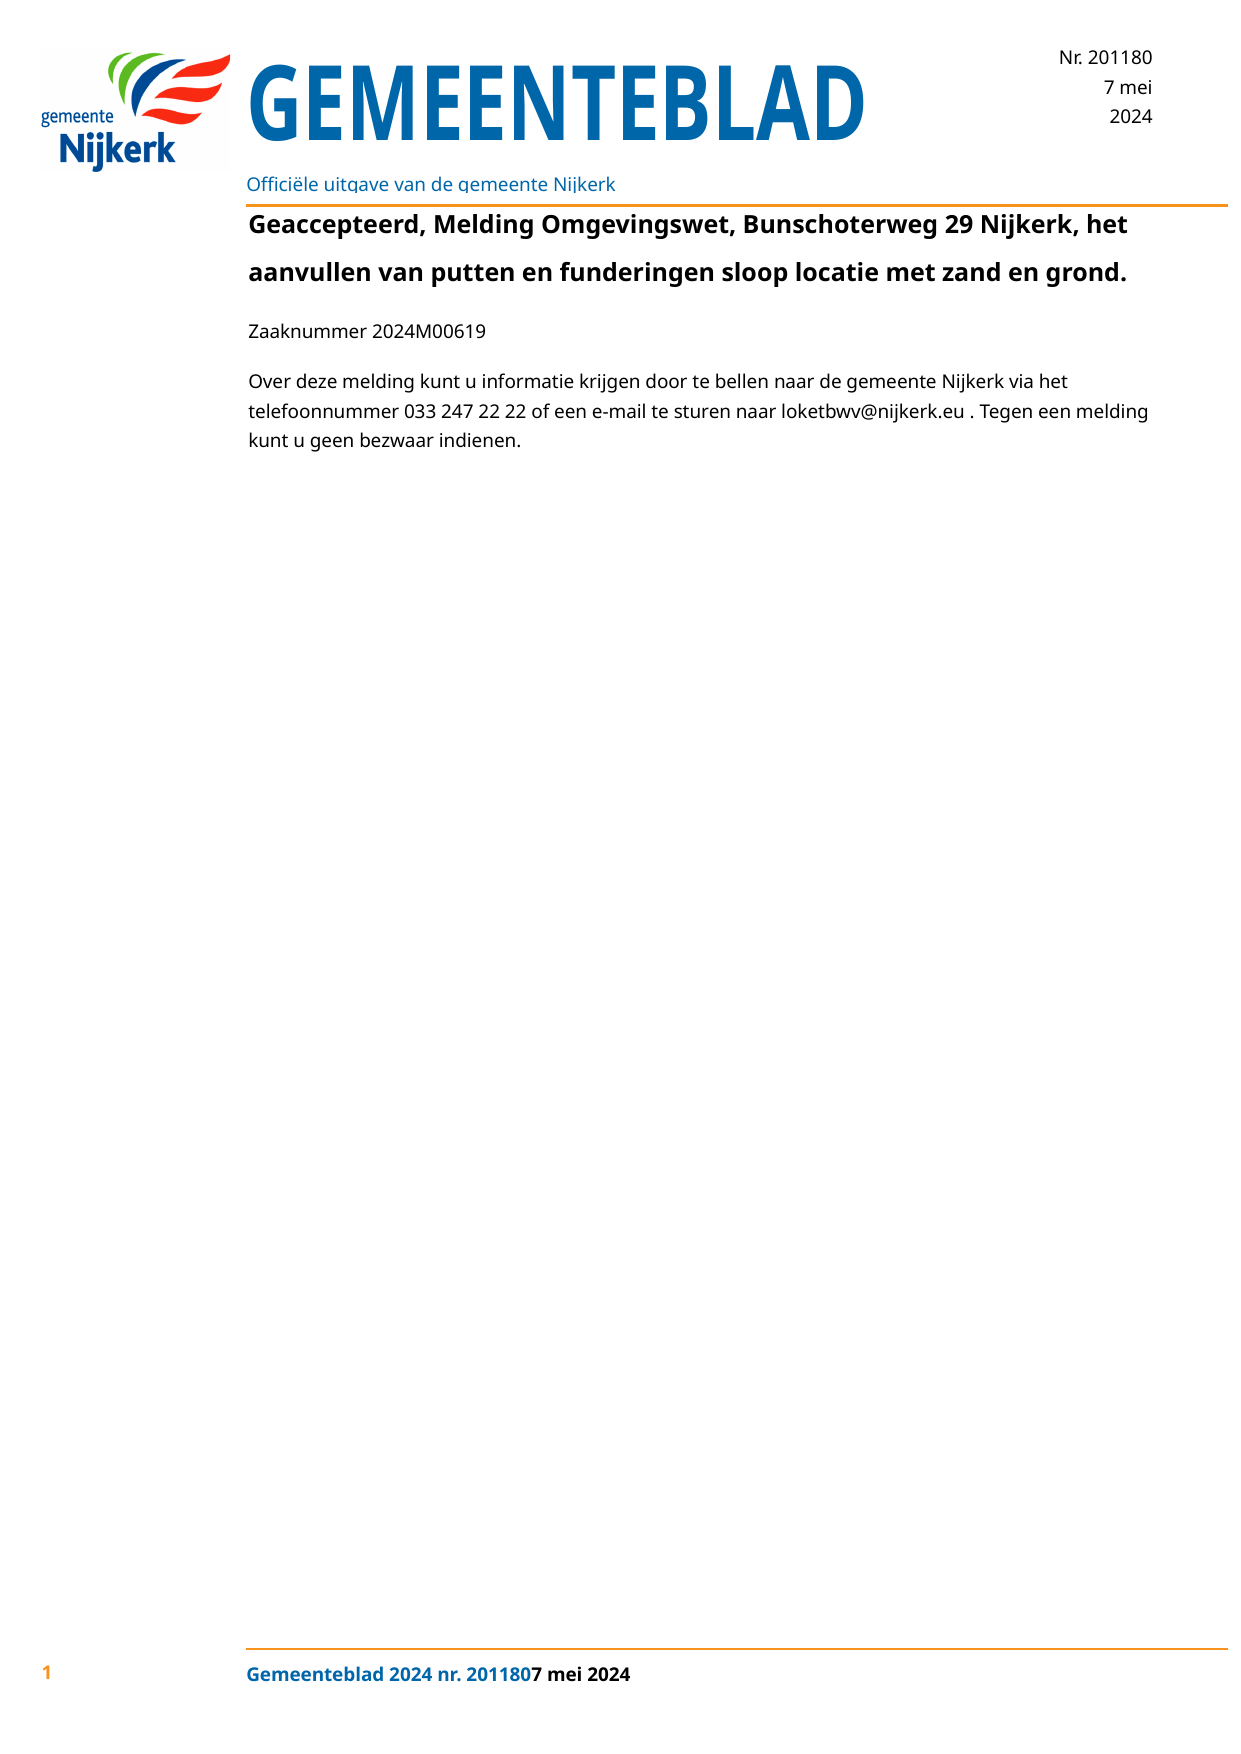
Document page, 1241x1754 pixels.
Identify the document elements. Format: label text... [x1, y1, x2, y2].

text Geaccepteerd, Melding Omgevingswet, Bunschoterweg 29 Nijkerk, het aanvullen van putten en funderingen sloop locatie met zand en grond. [248, 207, 1152, 288]
text Zaaknummer 2024M00619 [248, 318, 1152, 344]
text Over deze melding kunt u informatie krijgen door te bellen naar de gemeente Nijkerk via het telefoonnummer 033 247 22 22 of een e-mail te sturen naar loketbwv@nijkerk.eu . Tegen een melding kunt u geen bezwaar indienen. [248, 368, 1152, 453]
picture [41, 47, 231, 172]
